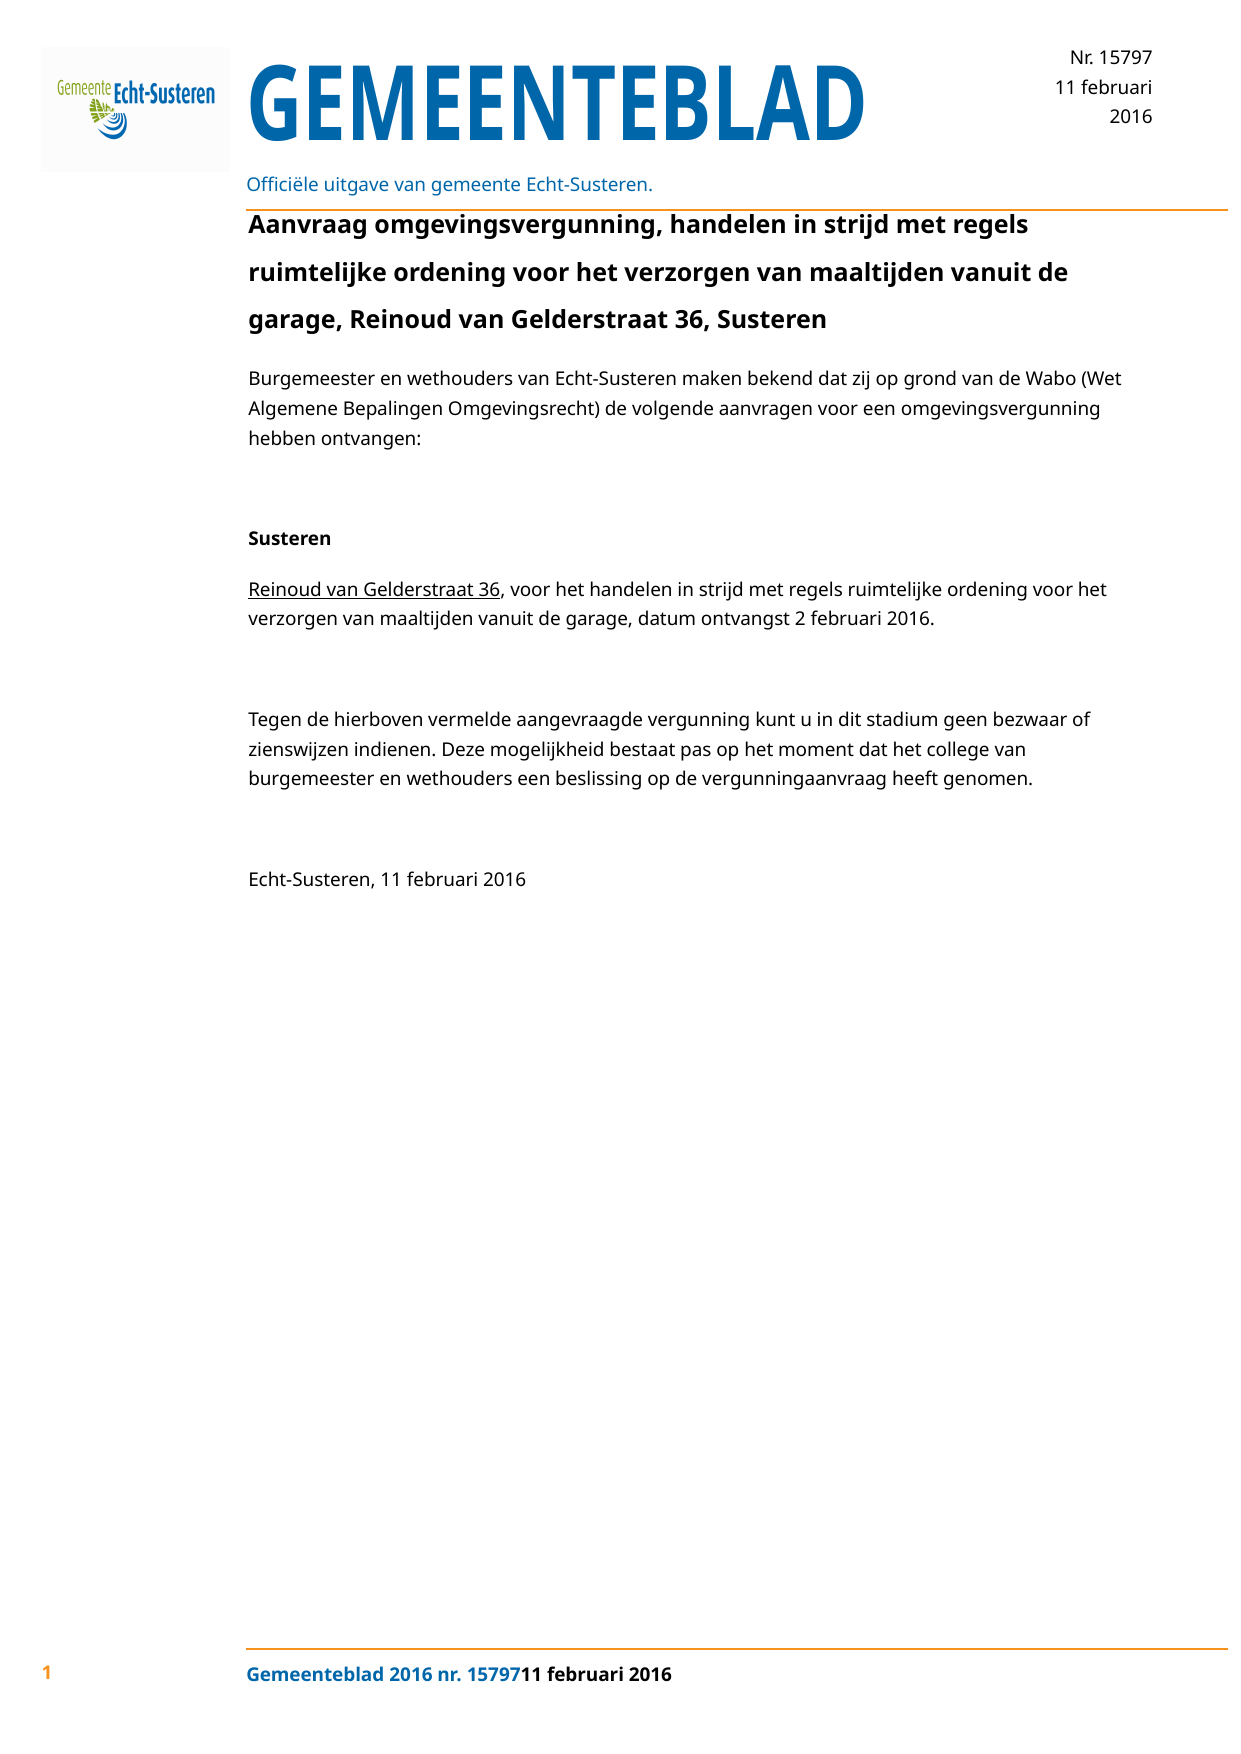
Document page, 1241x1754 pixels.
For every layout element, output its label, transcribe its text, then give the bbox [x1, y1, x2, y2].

text Burgemeester en wethouders van Echt-Susteren maken bekend dat zij op grond van de Wabo (Wet Algemene Bepalingen Omgevingsrecht) de volgende aanvragen voor een omgevingsvergunning hebben ontvangen: [248, 366, 1152, 450]
text Aanvraag omgevingsvergunning, handelen in strijd met regels ruimtelijke ordening voor het verzorgen van maaltijden vanuit de garage, Reinoud van Gelderstraat 36, Susteren [248, 211, 1152, 336]
text Susteren [248, 526, 1152, 551]
text Reinoud van Gelderstraat 36, voor het handelen in strijd met regels ruimtelijke ordening voor het verzorgen van maaltijden vanuit de garage, datum ontvangst 2 februari 2016. [248, 576, 1152, 631]
text Tegen de hierboven vermelde aangevraagde vergunning kunt u in dit stadium geen bezwaar of zienswijzen indienen. Deze mogelijkheid bestaat pas op het moment dat het college van burgemeester en wethouders een beslissing op de vergunningaanvraag heeft genomen. [248, 706, 1152, 791]
text Echt-Susteren, 11 februari 2016 [248, 866, 1152, 892]
picture [41, 47, 231, 172]
